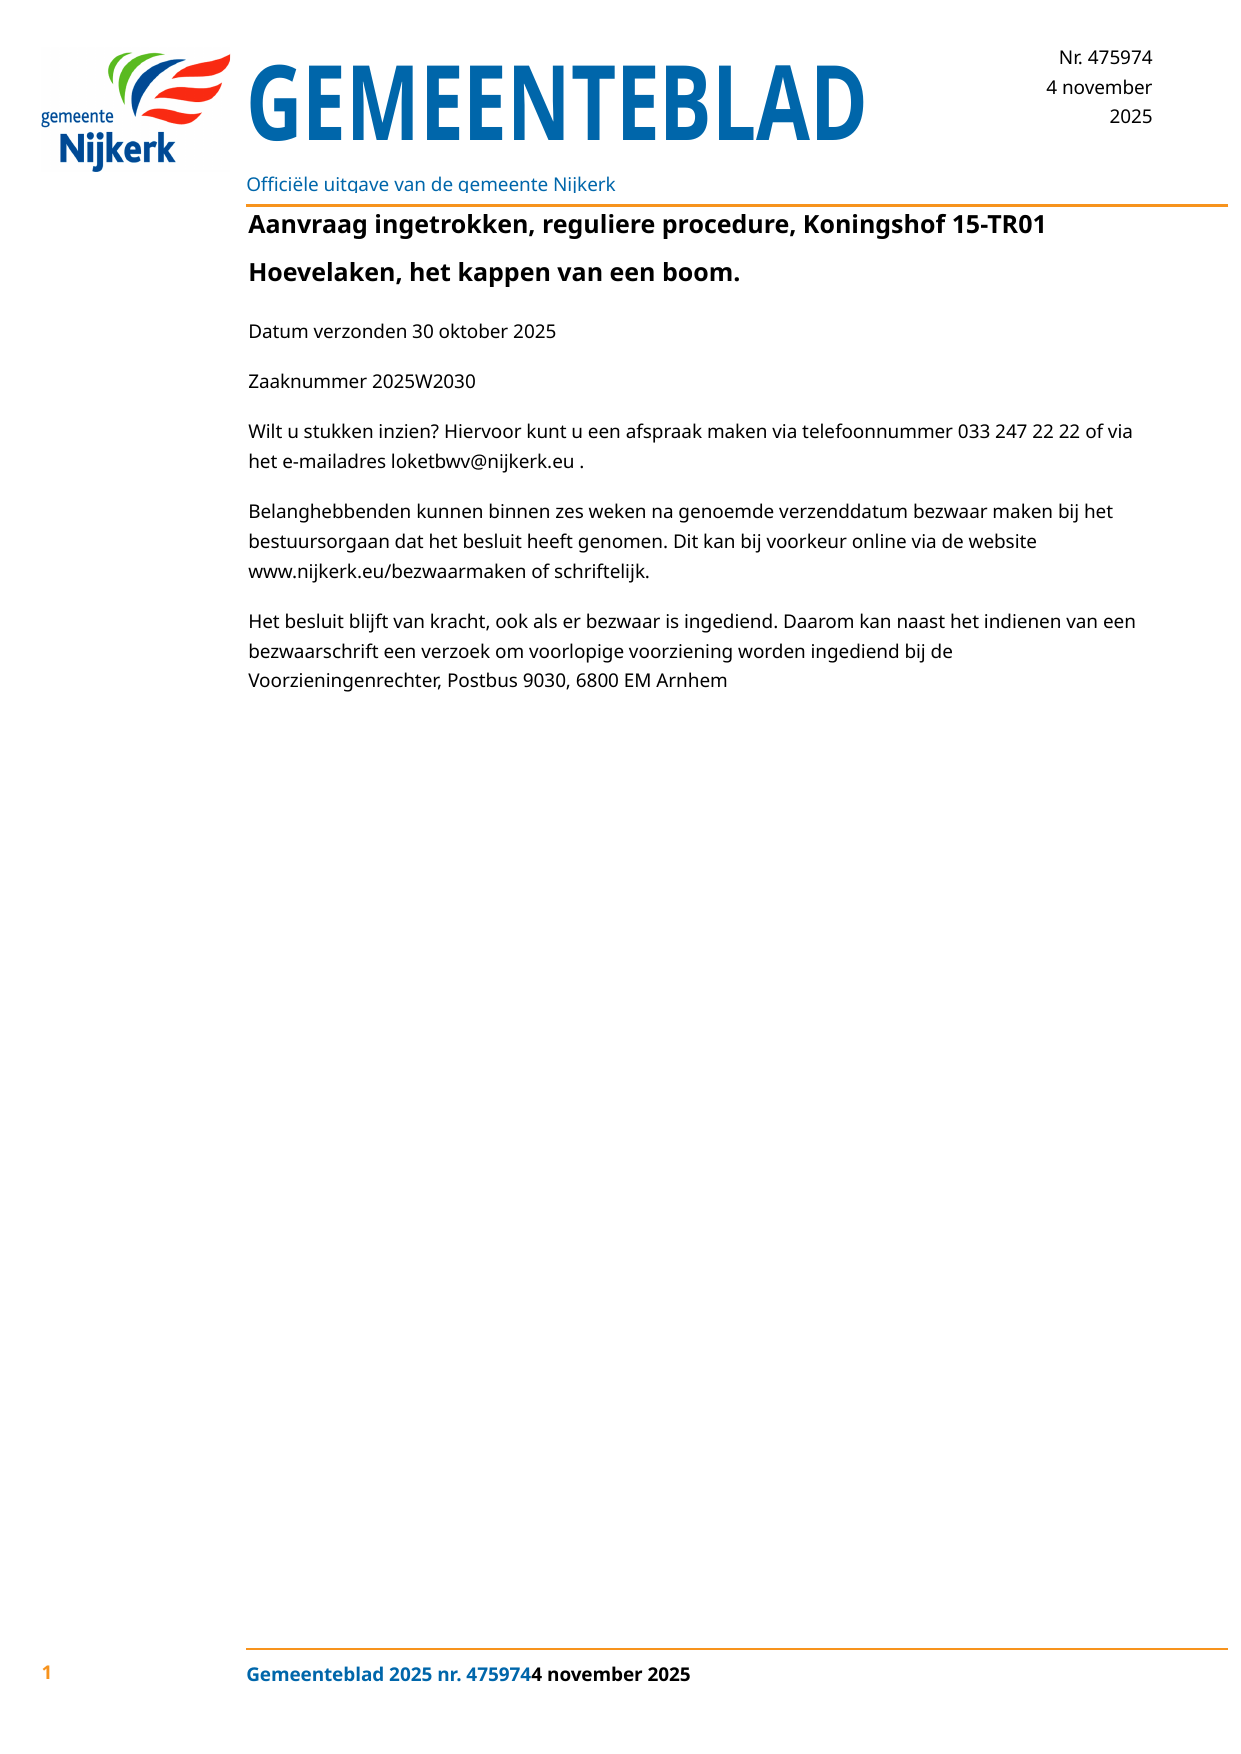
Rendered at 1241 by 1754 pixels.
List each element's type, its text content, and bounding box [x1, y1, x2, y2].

text Zaaknummer 2025W2030 [248, 368, 1152, 394]
text Belanghebbenden kunnen binnen zes weken na genoemde verzenddatum bezwaar maken bij het bestuursorgaan dat het besluit heeft genomen. Dit kan bij voorkeur online via de website www.nijkerk.eu/bezwaarmaken of schriftelijk. [248, 499, 1152, 584]
text Het besluit blijft van kracht, ook als er bezwaar is ingediend. Daarom kan naast het indienen van een bezwaarschrift een verzoek om voorlopige voorziening worden ingediend bij de Voorzieningenrechter, Postbus 9030, 6800 EM Arnhem [248, 608, 1152, 693]
picture [41, 47, 231, 172]
text Datum verzonden 30 oktober 2025 [248, 318, 1152, 344]
text Aanvraag ingetrokken, reguliere procedure, Koningshof 15-TR01 Hoevelaken, het kappen van een boom. [248, 207, 1152, 288]
text Wilt u stukken inzien? Hiervoor kunt u een afspraak maken via telefoonnummer 033 247 22 22 of via het e-mailadres loketbwv@nijkerk.eu . [248, 419, 1152, 474]
